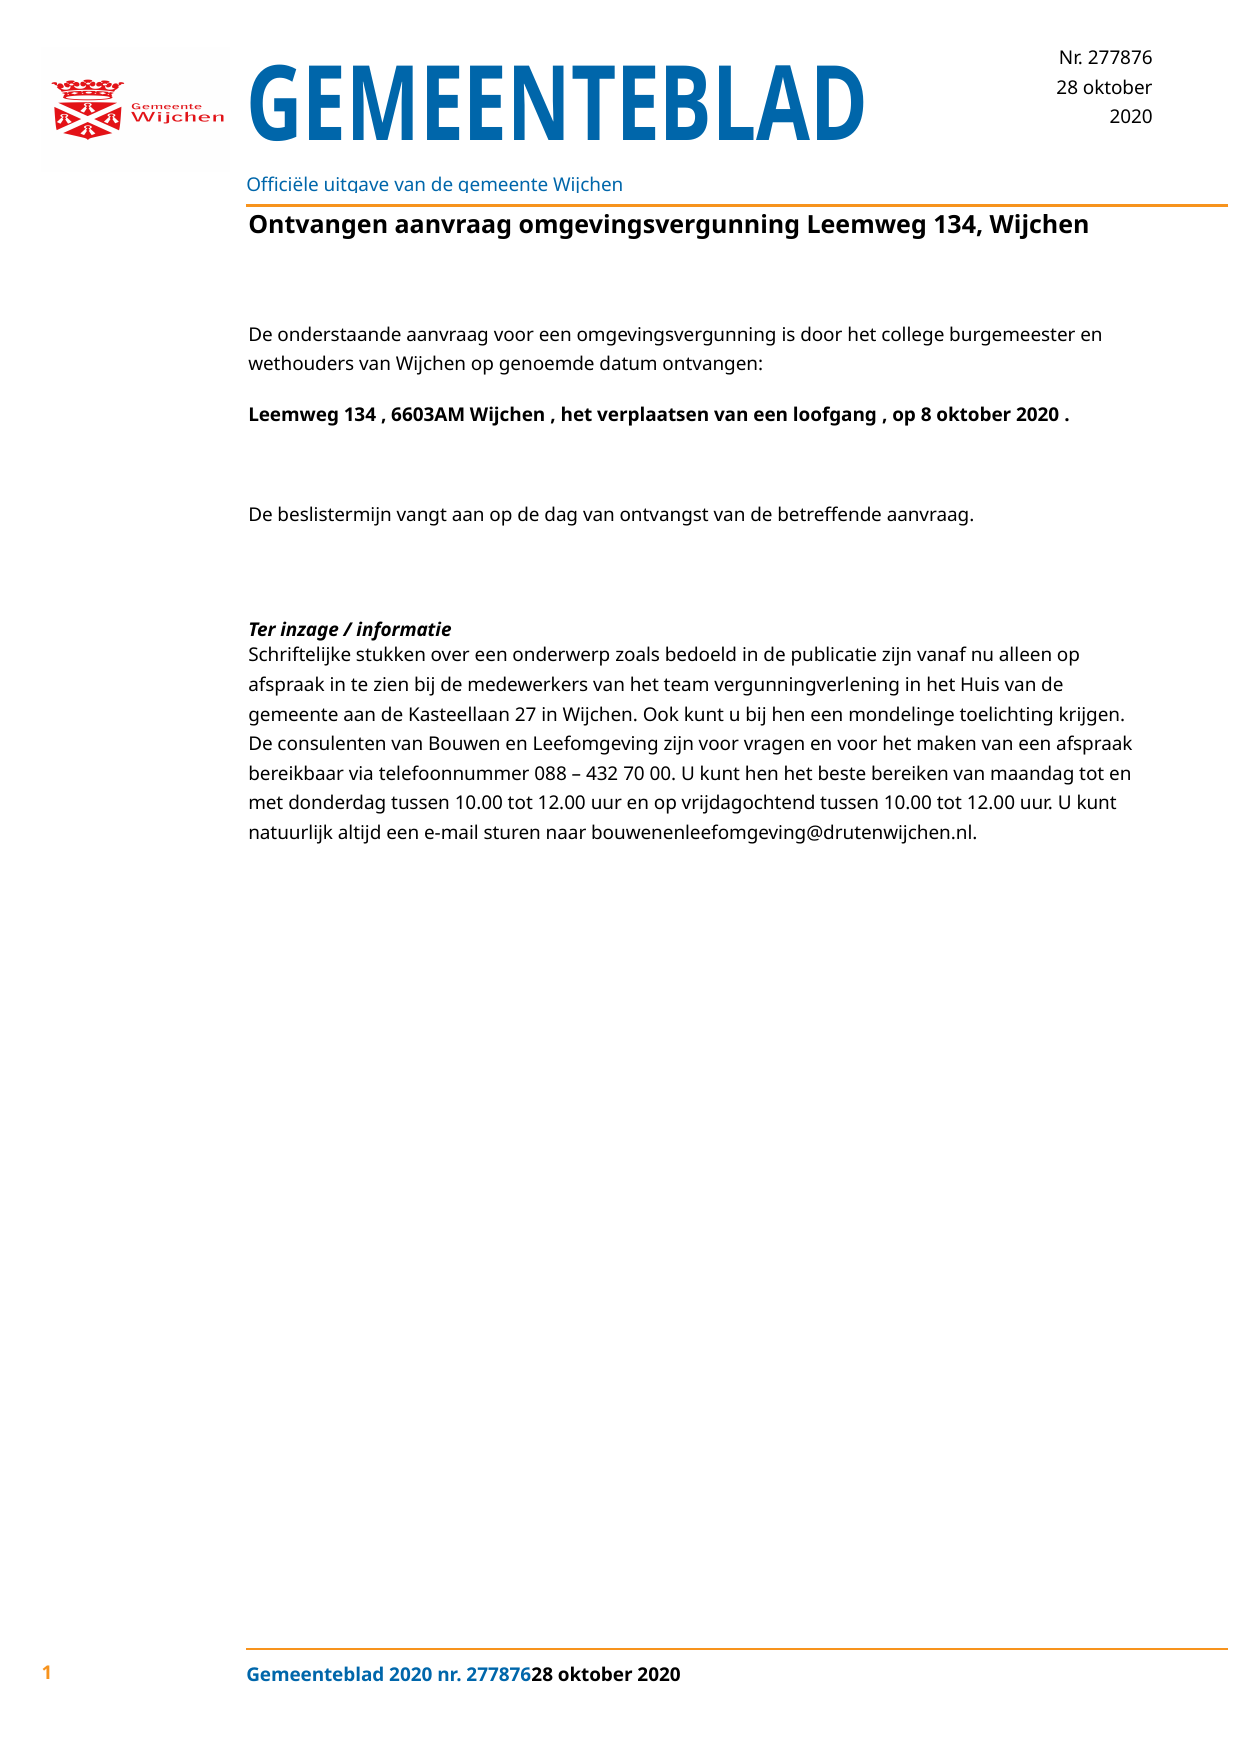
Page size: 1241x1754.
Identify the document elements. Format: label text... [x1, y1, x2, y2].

text De onderstaande aanvraag voor een omgevingsvergunning is door het college burgemeester en wethouders van Wijchen op genoemde datum ontvangen: [248, 321, 1152, 376]
text Schriftelijke stukken over een onderwerp zoals bedoeld in de publicatie zijn vanaf nu alleen op afspraak in te zien bij de medewerkers van het team vergunningverlening in het Huis van de gemeente aan de Kasteellaan 27 in Wijchen. Ook kunt u bij hen een mondelinge toelichting krijgen. De consulenten van Bouwen en Leefomgeving zijn voor vragen en voor het maken van een afspraak bereikbaar via telefoonnummer 088 – 432 70 00. U kunt hen het beste bereiken van maandag tot en met donderdag tussen 10.00 tot 12.00 uur en op vrijdagochtend tussen 10.00 tot 12.00 uur. U kunt natuurlijk altijd een e-mail sturen naar bouwenenleefomgeving@drutenwijchen.nl. [248, 642, 1152, 845]
picture [41, 47, 231, 172]
text Ontvangen aanvraag omgevingsvergunning Leemweg 134, Wijchen [248, 207, 1152, 241]
text Leemweg 134 , 6603AM Wijchen , het verplaatsen van een loofgang , op 8 oktober 2020 . [248, 401, 1152, 426]
text De beslistermijn vangt aan op de dag van ontvangst van de betreffende aanvraag. [248, 502, 1152, 527]
text Ter inzage / informatie [248, 616, 1152, 642]
